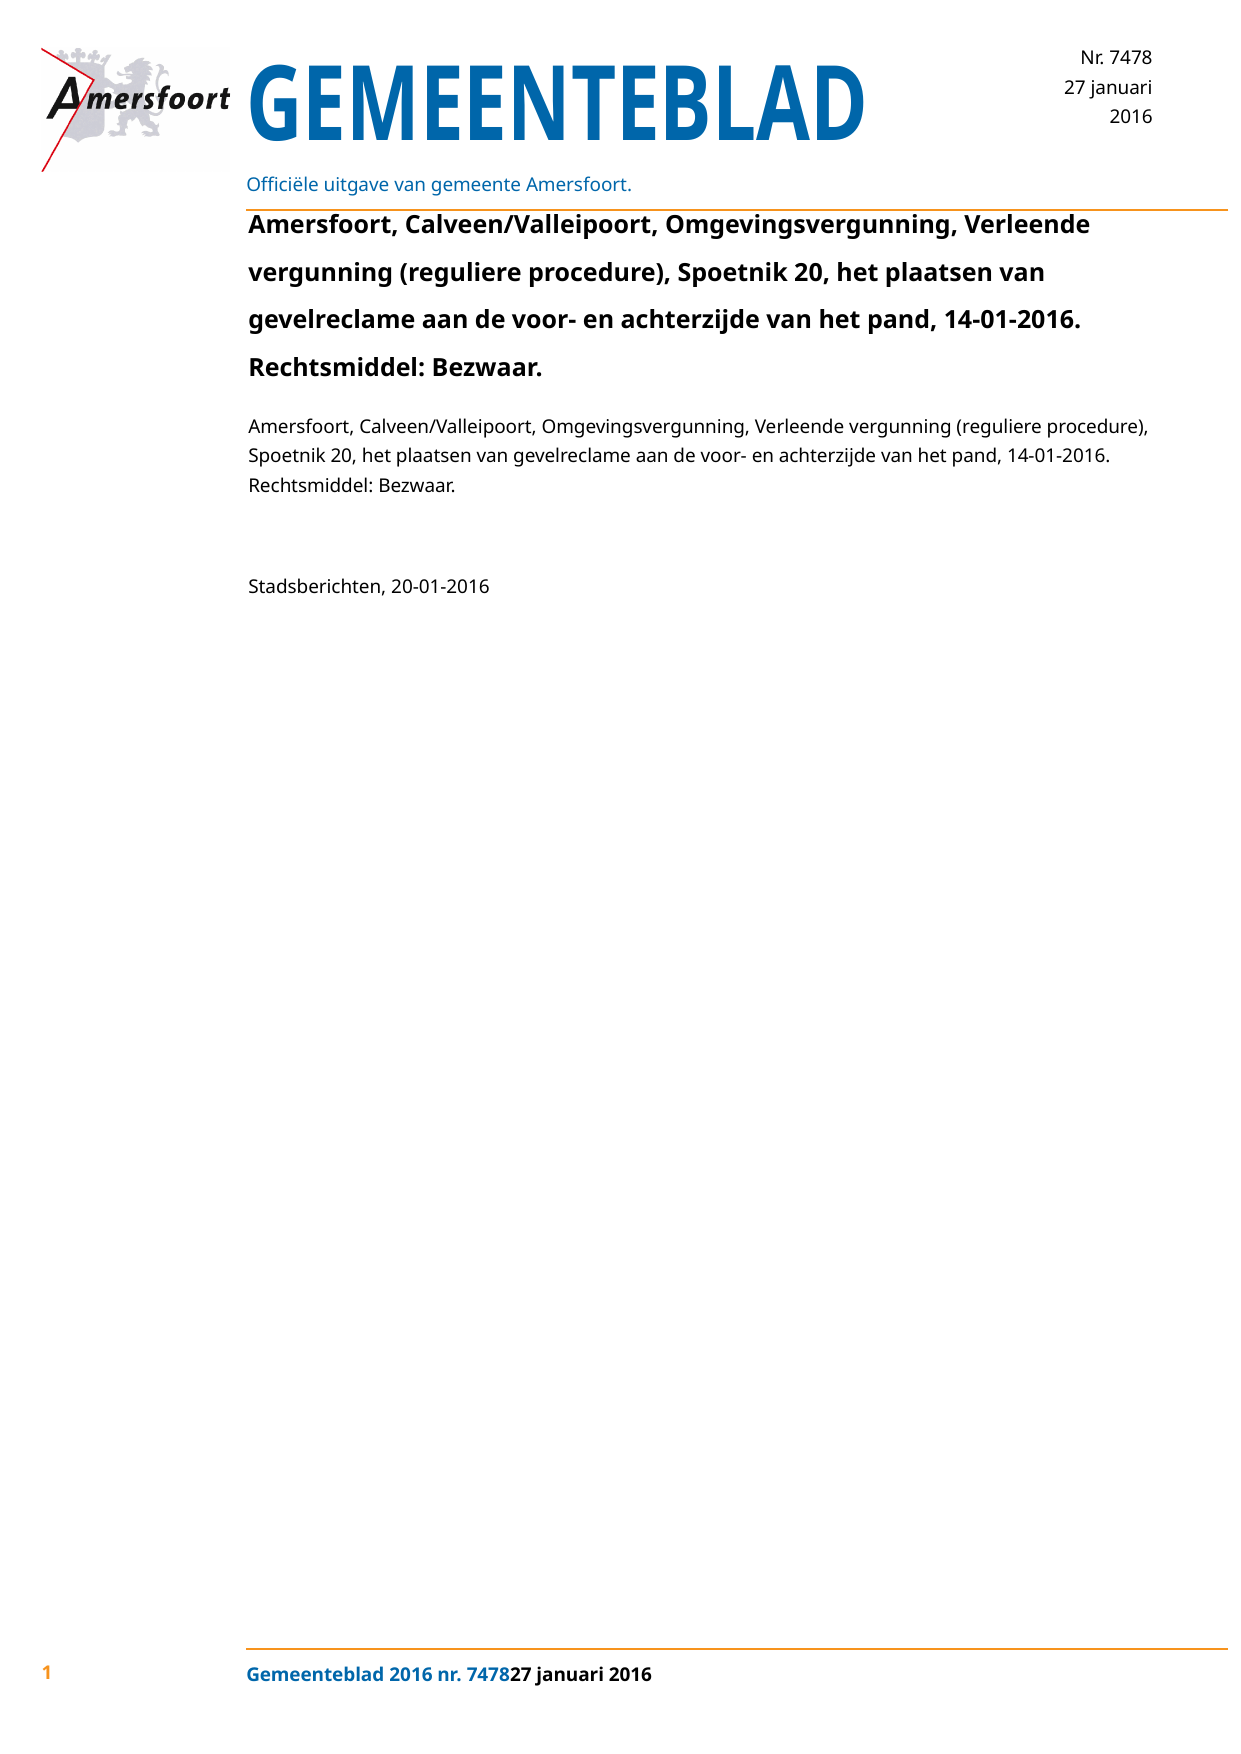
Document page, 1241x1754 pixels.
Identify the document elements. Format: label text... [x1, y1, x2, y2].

text Amersfoort, Calveen/Valleipoort, Omgevingsvergunning, Verleende vergunning (reguliere procedure), Spoetnik 20, het plaatsen van gevelreclame aan de voor- en achterzijde van het pand, 14-01-2016. Rechtsmiddel: Bezwaar. [248, 211, 1152, 384]
text Stadsberichten, 20-01-2016 [248, 573, 1152, 599]
picture [41, 47, 231, 172]
text Amersfoort, Calveen/Valleipoort, Omgevingsvergunning, Verleende vergunning (reguliere procedure), Spoetnik 20, het plaatsen van gevelreclame aan de voor- en achterzijde van het pand, 14-01-2016. Rechtsmiddel: Bezwaar. [248, 413, 1152, 498]
